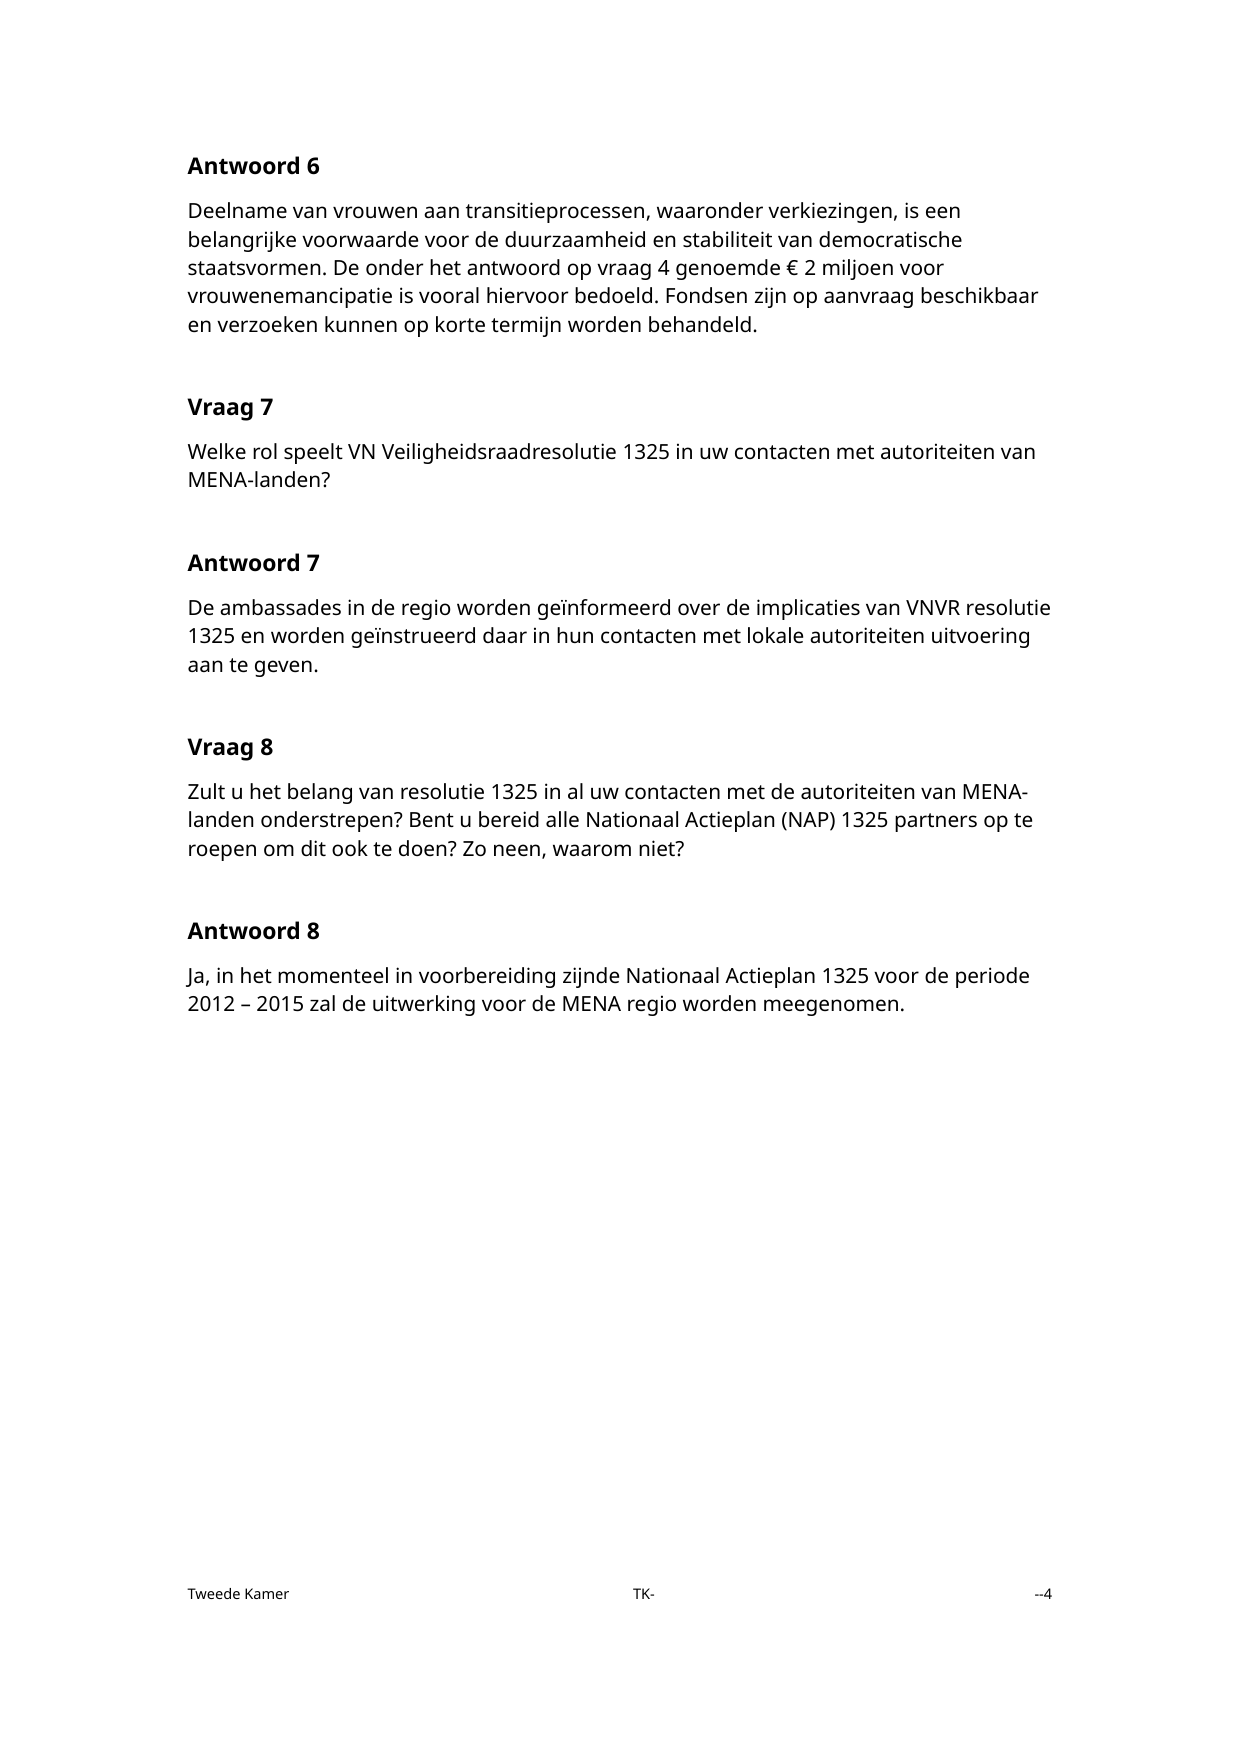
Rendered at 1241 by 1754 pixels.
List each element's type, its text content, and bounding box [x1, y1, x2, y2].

text Ja, in het momenteel in voorbereiding zijnde Nationaal Actieplan 1325 voor de periode 2012 – 2015 zal de uitwerking voor de MENA regio worden meegenomen. [187, 961, 1053, 1018]
subtitle Vraag 7 [187, 391, 1053, 422]
text Zult u het belang van resolutie 1325 in al uw contacten met de autoriteiten van MENA-landen onderstrepen? Bent u bereid alle Nationaal Actieplan (NAP) 1325 partners op te roepen om dit ook te doen? Zo neen, waarom niet? [187, 777, 1053, 862]
subtitle Antwoord 8 [187, 915, 1053, 946]
text Deelname van vrouwen aan transitieprocessen, waaronder verkiezingen, is een belangrijke voorwaarde voor de duurzaamheid en stabiliteit van democratische staatsvormen. De onder het antwoord op vraag 4 genoemde € 2 miljoen voor vrouwenemancipatie is vooral hiervoor bedoeld. Fondsen zijn op aanvraag beschikbaar en verzoeken kunnen op korte termijn worden behandeld. [187, 196, 1053, 338]
subtitle Vraag 8 [187, 731, 1053, 762]
text Welke rol speelt VN Veiligheidsraadresolutie 1325 in uw contacten met autoriteiten van MENA-landen? [187, 437, 1053, 494]
text De ambassades in de regio worden geïnformeerd over de implicaties van VNVR resolutie 1325 en worden geïnstrueerd daar in hun contacten met lokale autoriteiten uitvoering aan te geven. [187, 593, 1053, 678]
subtitle Antwoord 7 [187, 547, 1053, 578]
subtitle Antwoord 6 [187, 150, 1053, 181]
